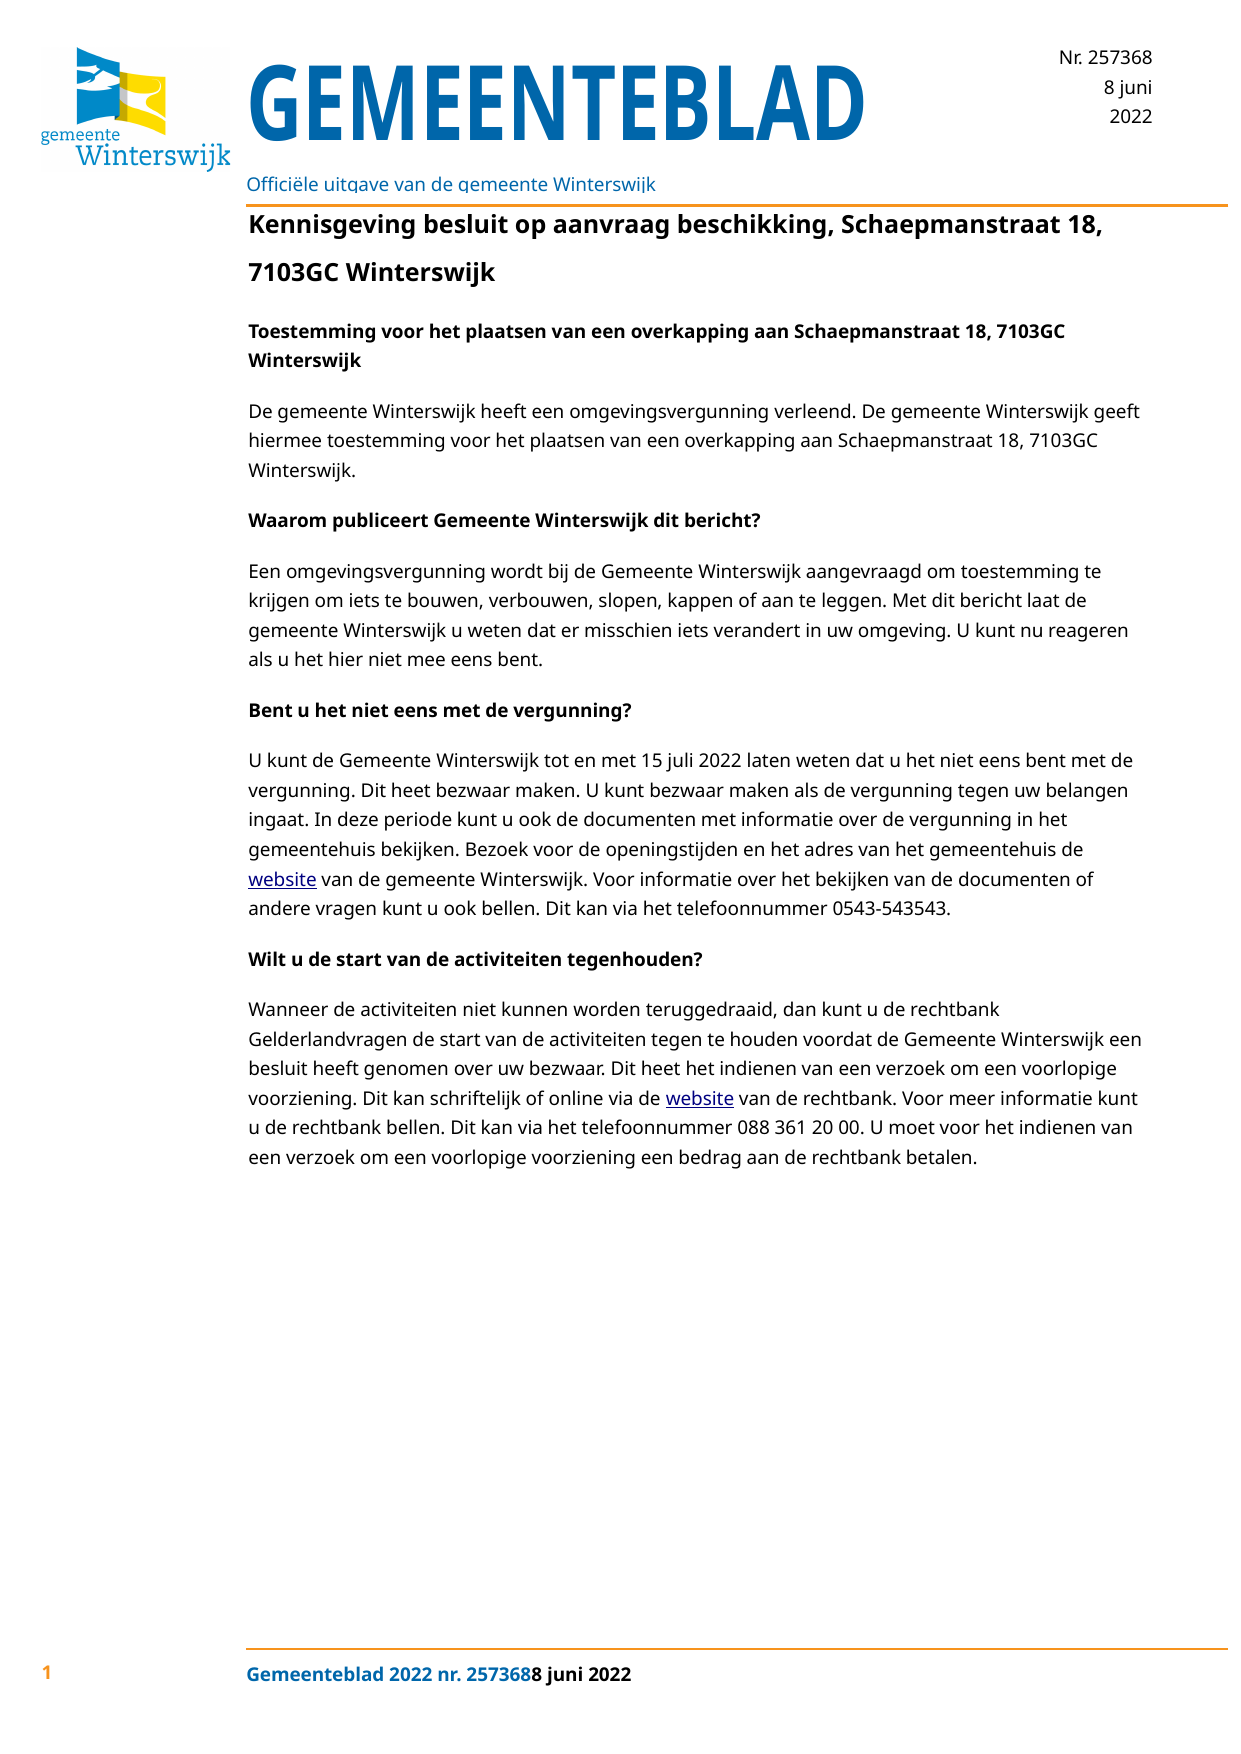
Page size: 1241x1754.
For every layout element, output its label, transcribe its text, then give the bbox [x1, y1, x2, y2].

text Toestemming voor het plaatsen van een overkapping aan Schaepmanstraat 18, 7103GC Winterswijk [248, 318, 1152, 373]
text U kunt de Gemeente Winterswijk tot en met 15 juli 2022 laten weten dat u het niet eens bent met de vergunning. Dit heet bezwaar maken. U kunt bezwaar maken als de vergunning tegen uw belangen ingaat. In deze periode kunt u ook de documenten met informatie over de vergunning in het gemeentehuis bekijken. Bezoek voor de openingstijden en het adres van het gemeentehuis de website van de gemeente Winterswijk. Voor informatie over het bekijken van de documenten of andere vragen kunt u ook bellen. Dit kan via het telefoonnummer 0543-543543. [248, 747, 1152, 921]
text Kennisgeving besluit op aanvraag beschikking, Schaepmanstraat 18, 7103GC Winterswijk [248, 207, 1152, 288]
text Een omgevingsvergunning wordt bij de Gemeente Winterswijk aangevraagd om toestemming te krijgen om iets te bouwen, verbouwen, slopen, kappen of aan te leggen. Met dit bericht laat de gemeente Winterswijk u weten dat er misschien iets verandert in uw omgeving. U kunt nu reageren als u het hier niet mee eens bent. [248, 558, 1152, 672]
text Bent u het niet eens met de vergunning? [248, 697, 1152, 723]
text Wilt u de start van de activiteiten tegenhouden? [248, 946, 1152, 972]
text Wanneer de activiteiten niet kunnen worden teruggedraaid, dan kunt u de rechtbank Gelderlandvragen de start van de activiteiten tegen te houden voordat de Gemeente Winterswijk een besluit heeft genomen over uw bezwaar. Dit heet het indienen van een verzoek om een voorlopige voorziening. Dit kan schriftelijk of online via de website van de rechtbank. Voor meer informatie kunt u de rechtbank bellen. Dit kan via het telefoonnummer 088 361 20 00. U moet voor het indienen van een verzoek om een voorlopige voorziening een bedrag aan de rechtbank betalen. [248, 996, 1152, 1170]
picture [41, 47, 231, 172]
text De gemeente Winterswijk heeft een omgevingsvergunning verleend. De gemeente Winterswijk geeft hiermee toestemming voor het plaatsen van een overkapping aan Schaepmanstraat 18, 7103GC Winterswijk. [248, 398, 1152, 483]
text Waarom publiceert Gemeente Winterswijk dit bericht? [248, 507, 1152, 533]
picture [225, 153, 231, 162]
